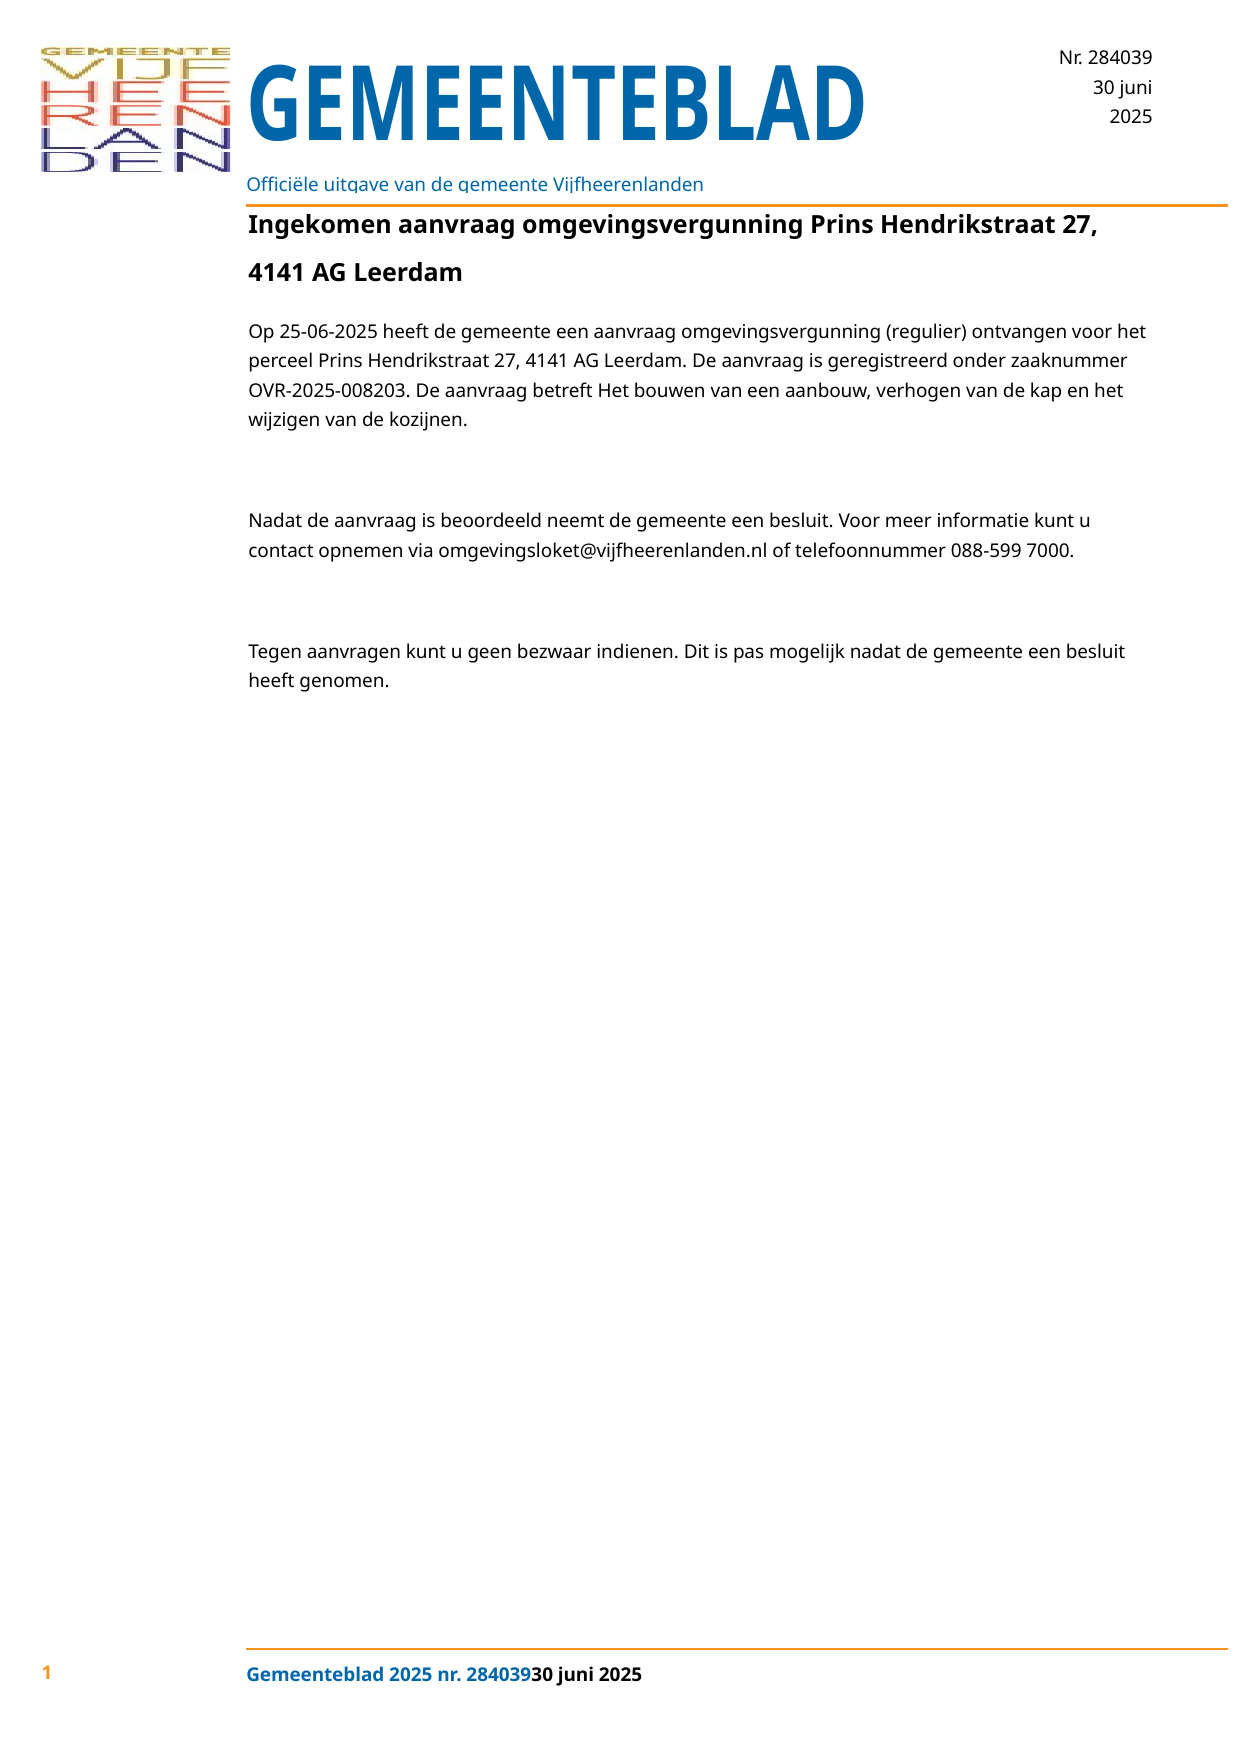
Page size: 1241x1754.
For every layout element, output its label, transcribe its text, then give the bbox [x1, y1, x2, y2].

text Op 25-06-2025 heeft de gemeente een aanvraag omgevingsvergunning (regulier) ontvangen voor het perceel Prins Hendrikstraat 27, 4141 AG Leerdam. De aanvraag is geregistreerd onder zaaknummer OVR-2025-008203. De aanvraag betreft Het bouwen van een aanbouw, verhogen van de kap en het wijzigen van de kozijnen. [248, 318, 1152, 432]
picture [41, 47, 231, 172]
text Ingekomen aanvraag omgevingsvergunning Prins Hendrikstraat 27, 4141 AG Leerdam [248, 207, 1152, 288]
text Tegen aanvragen kunt u geen bezwaar indienen. Dit is pas mogelijk nadat de gemeente een besluit heeft genomen. [248, 638, 1152, 693]
text Nadat de aanvraag is beoordeeld neemt de gemeente een besluit. Voor meer informatie kunt u contact opnemen via omgevingsloket@vijfheerenlanden.nl of telefoonnummer 088-599 7000. [248, 507, 1152, 563]
